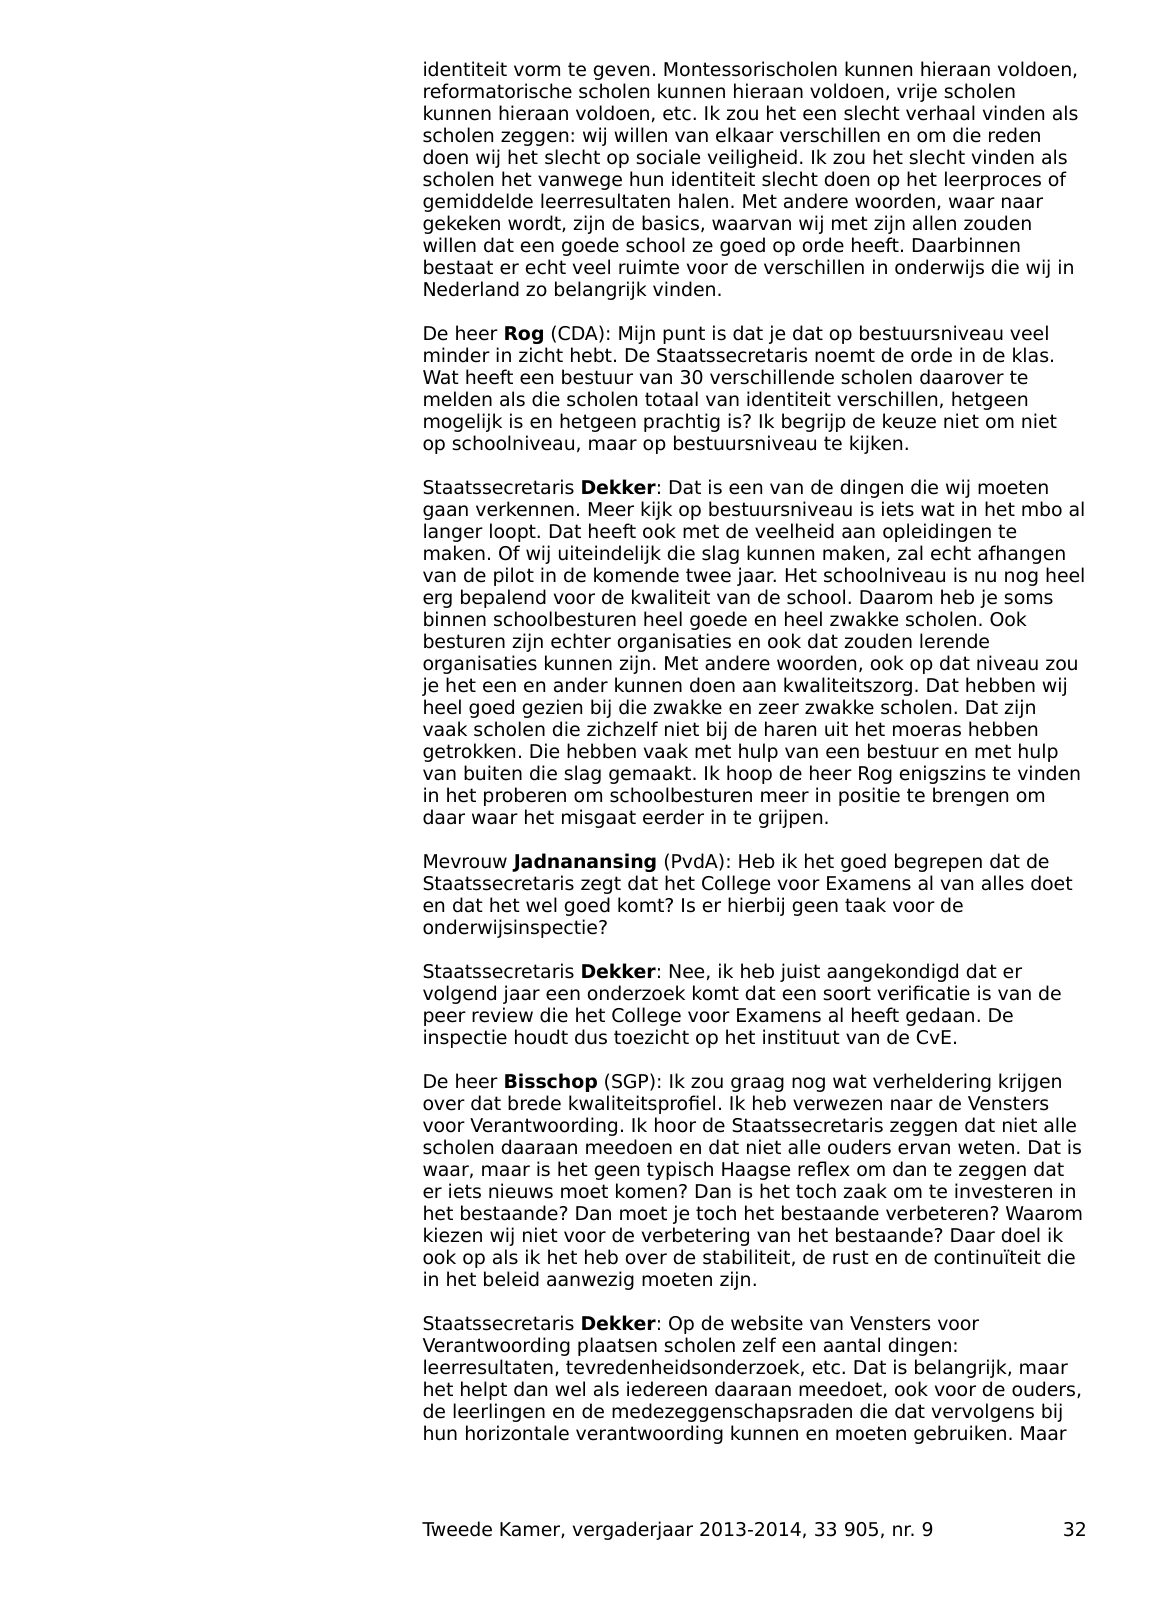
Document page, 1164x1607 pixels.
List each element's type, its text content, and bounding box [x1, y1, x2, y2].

text identiteit vorm te geven. Montessorischolen kunnen hieraan voldoen, reformatorische scholen kunnen hieraan voldoen, vrije scholen kunnen hieraan voldoen, etc. Ik zou het een slecht verhaal vinden als scholen zeggen: wij willen van elkaar verschillen en om die reden doen wij het slecht op sociale veiligheid. Ik zou het slecht vinden als scholen het vanwege hun identiteit slecht doen op het leerproces of gemiddelde leerresultaten halen. Met andere woorden, waar naar gekeken wordt, zijn de basics, waarvan wij met zijn allen zouden willen dat een goede school ze goed op orde heeft. Daarbinnen bestaat er echt veel ruimte voor de verschillen in onderwijs die wij in Nederland zo belangrijk vinden. [422, 59, 1087, 301]
text Mevrouw Jadnanansing (PvdA): Heb ik het goed begrepen dat de Staatssecretaris zegt dat het College voor Examens al van alles doet en dat het wel goed komt? Is er hierbij geen taak voor de onderwijsinspectie? [422, 851, 1087, 939]
text Staatssecretaris Dekker: Nee, ik heb juist aangekondigd dat er volgend jaar een onderzoek komt dat een soort verificatie is van de peer review die het College voor Examens al heeft gedaan. De inspectie houdt dus toezicht op het instituut van de CvE. [422, 961, 1087, 1049]
text Staatssecretaris Dekker: Op de website van Vensters voor Verantwoording plaatsen scholen zelf een aantal dingen: leerresultaten, tevredenheidsonderzoek, etc. Dat is belangrijk, maar het helpt dan wel als iedereen daaraan meedoet, ook voor de ouders, de leerlingen en de medezeggenschapsraden die dat vervolgens bij hun horizontale verantwoording kunnen en moeten gebruiken. Maar [422, 1313, 1087, 1445]
text De heer Bisschop (SGP): Ik zou graag nog wat verheldering krijgen over dat brede kwaliteitsprofiel. Ik heb verwezen naar de Vensters voor Verantwoording. Ik hoor de Staatssecretaris zeggen dat niet alle scholen daaraan meedoen en dat niet alle ouders ervan weten. Dat is waar, maar is het geen typisch Haagse reflex om dan te zeggen dat er iets nieuws moet komen? Dan is het toch zaak om te investeren in het bestaande? Dan moet je toch het bestaande verbeteren? Waarom kiezen wij niet voor de verbetering van het bestaande? Daar doel ik ook op als ik het heb over de stabiliteit, de rust en de continuïteit die in het beleid aanwezig moeten zijn. [422, 1071, 1087, 1291]
text Staatssecretaris Dekker: Dat is een van de dingen die wij moeten gaan verkennen. Meer kijk op bestuursniveau is iets wat in het mbo al langer loopt. Dat heeft ook met de veelheid aan opleidingen te maken. Of wij uiteindelijk die slag kunnen maken, zal echt afhangen van de pilot in de komende twee jaar. Het schoolniveau is nu nog heel erg bepalend voor de kwaliteit van de school. Daarom heb je soms binnen schoolbesturen heel goede en heel zwakke scholen. Ook besturen zijn echter organisaties en ook dat zouden lerende organisaties kunnen zijn. Met andere woorden, ook op dat niveau zou je het een en ander kunnen doen aan kwaliteitszorg. Dat hebben wij heel goed gezien bij die zwakke en zeer zwakke scholen. Dat zijn vaak scholen die zichzelf niet bij de haren uit het moeras hebben getrokken. Die hebben vaak met hulp van een bestuur en met hulp van buiten die slag gemaakt. Ik hoop de heer Rog enigszins te vinden in het proberen om schoolbesturen meer in positie te brengen om daar waar het misgaat eerder in te grijpen. [422, 477, 1087, 829]
text De heer Rog (CDA): Mijn punt is dat je dat op bestuursniveau veel minder in zicht hebt. De Staatssecretaris noemt de orde in de klas. Wat heeft een bestuur van 30 verschillende scholen daarover te melden als die scholen totaal van identiteit verschillen, hetgeen mogelijk is en hetgeen prachtig is? Ik begrijp de keuze niet om niet op schoolniveau, maar op bestuursniveau te kijken. [422, 323, 1087, 455]
